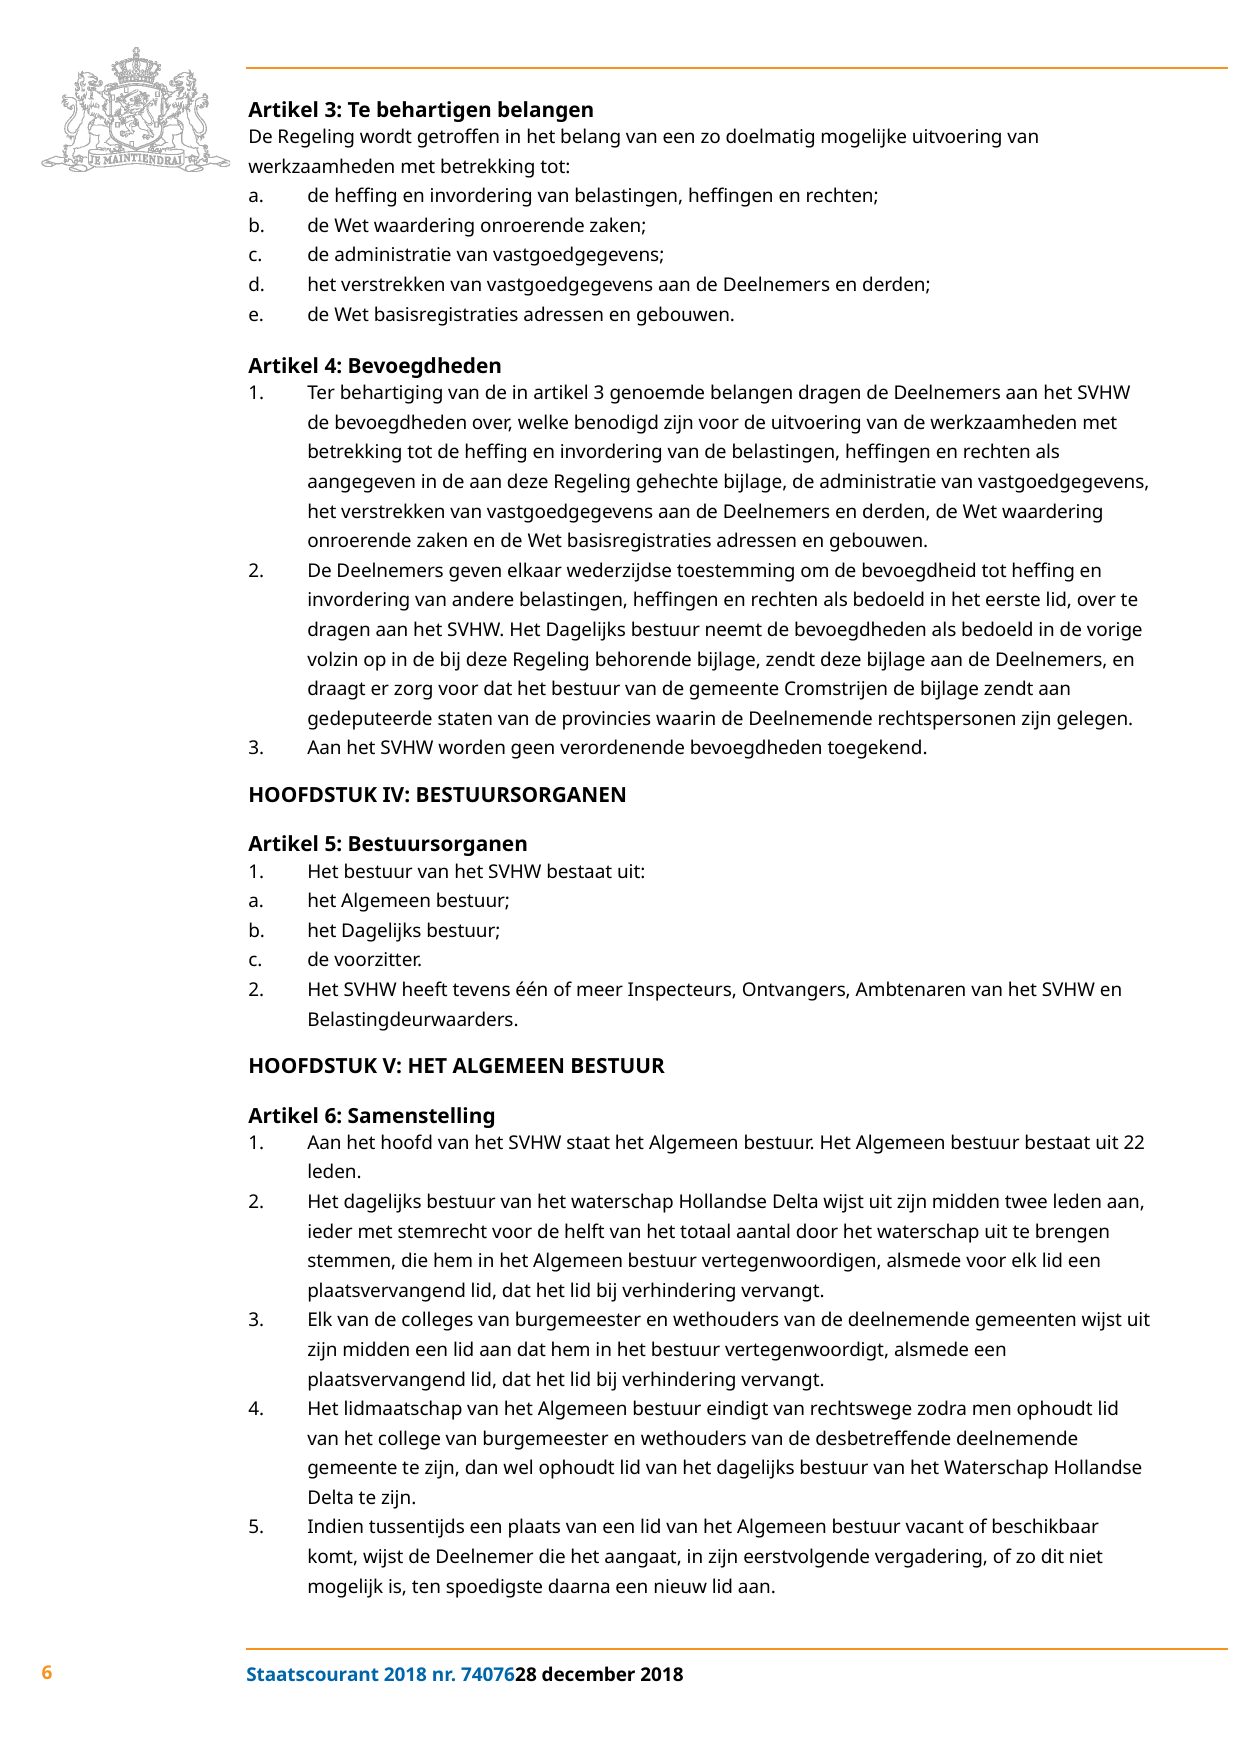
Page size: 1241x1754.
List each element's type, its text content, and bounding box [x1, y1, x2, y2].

list Het bestuur van het SVHW bestaat uit: [248, 858, 1152, 884]
list het verstrekken van vastgoedgegevens aan de Deelnemers en derden; [248, 271, 1152, 297]
list de voorzitter. [248, 947, 1152, 972]
list Aan het SVHW worden geen verordenende bevoegdheden toegekend. [248, 734, 1152, 760]
text De Regeling wordt getroffen in het belang van een zo doelmatig mogelijke uitvoering van werkzaamheden met betrekking tot: [248, 123, 1152, 178]
list Ter behartiging van de in artikel 3 genoemde belangen dragen de Deelnemers aan het SVHW de bevoegdheden over, welke benodigd zijn voor de uitvoering van de werkzaamheden met betrekking tot de heffing en invordering van de belastingen, heffingen en rechten als aangegeven in de aan deze Regeling gehechte bijlage, de administratie van vastgoedgegevens, het verstrekken van vastgoedgegevens aan de Deelnemers en derden, de Wet waardering onroerende zaken en de Wet basisregistraties adressen en gebouwen. [248, 379, 1152, 553]
list de administratie van vastgoedgegevens; [248, 242, 1152, 267]
list Elk van de colleges van burgemeester en wethouders van de deelnemende gemeenten wijst uit zijn midden een lid aan dat hem in het bestuur vertegenwoordigt, alsmede een plaatsvervangend lid, dat het lid bij verhindering vervangt. [248, 1307, 1152, 1392]
list Het SVHW heeft tevens één of meer Inspecteurs, Ontvangers, Ambtenaren van het SVHW en Belastingdeurwaarders. [248, 976, 1152, 1032]
text HOOFDSTUK IV: BESTUURSORGANEN [248, 780, 1152, 809]
text HOOFDSTUK V: HET ALGEMEEN BESTUUR [248, 1051, 1152, 1080]
list Het lidmaatschap van het Algemeen bestuur eindigt van rechtswege zodra men ophoudt lid van het college van burgemeester en wethouders van de desbetreffende deelnemende gemeente te zijn, dan wel ophoudt lid van het dagelijks bestuur van het Waterschap Hollandse Delta te zijn. [248, 1395, 1152, 1510]
text Artikel 6: Samenstelling [248, 1101, 1152, 1129]
text Artikel 4: Bevoegdheden [248, 351, 1152, 379]
list de Wet waardering onroerende zaken; [248, 212, 1152, 238]
picture [41, 47, 231, 172]
list Aan het hoofd van het SVHW staat het Algemeen bestuur. Het Algemeen bestuur bestaat uit 22 leden. [248, 1129, 1152, 1184]
list Indien tussentijds een plaats van een lid van het Algemeen bestuur vacant of beschikbaar komt, wijst de Deelnemer die het aangaat, in zijn eerstvolgende vergadering, of zo dit niet mogelijk is, ten spoedigste daarna een nieuw lid aan. [248, 1514, 1152, 1599]
text Artikel 3: Te behartigen belangen [248, 95, 1152, 123]
text Artikel 5: Bestuursorganen [248, 829, 1152, 858]
list Het dagelijks bestuur van het waterschap Hollandse Delta wijst uit zijn midden twee leden aan, ieder met stemrecht voor de helft van het totaal aantal door het waterschap uit te brengen stemmen, die hem in het Algemeen bestuur vertegenwoordigen, alsmede voor elk lid een plaatsvervangend lid, dat het lid bij verhindering vervangt. [248, 1188, 1152, 1303]
list De Deelnemers geven elkaar wederzijdse toestemming om de bevoegdheid tot heffing en invordering van andere belastingen, heffingen en rechten als bedoeld in het eerste lid, over te dragen aan het SVHW. Het Dagelijks bestuur neemt de bevoegdheden als bedoeld in de vorige volzin op in de bij deze Regeling behorende bijlage, zendt deze bijlage aan de Deelnemers, en draagt er zorg voor dat het bestuur van de gemeente Cromstrijen de bijlage zendt aan gedeputeerde staten van de provincies waarin de Deelnemende rechtspersonen zijn gelegen. [248, 557, 1152, 731]
list het Algemeen bestuur; [248, 887, 1152, 913]
list de Wet basisregistraties adressen en gebouwen. [248, 301, 1152, 326]
list het Dagelijks bestuur; [248, 917, 1152, 943]
list de heffing en invordering van belastingen, heffingen en rechten; [248, 182, 1152, 208]
